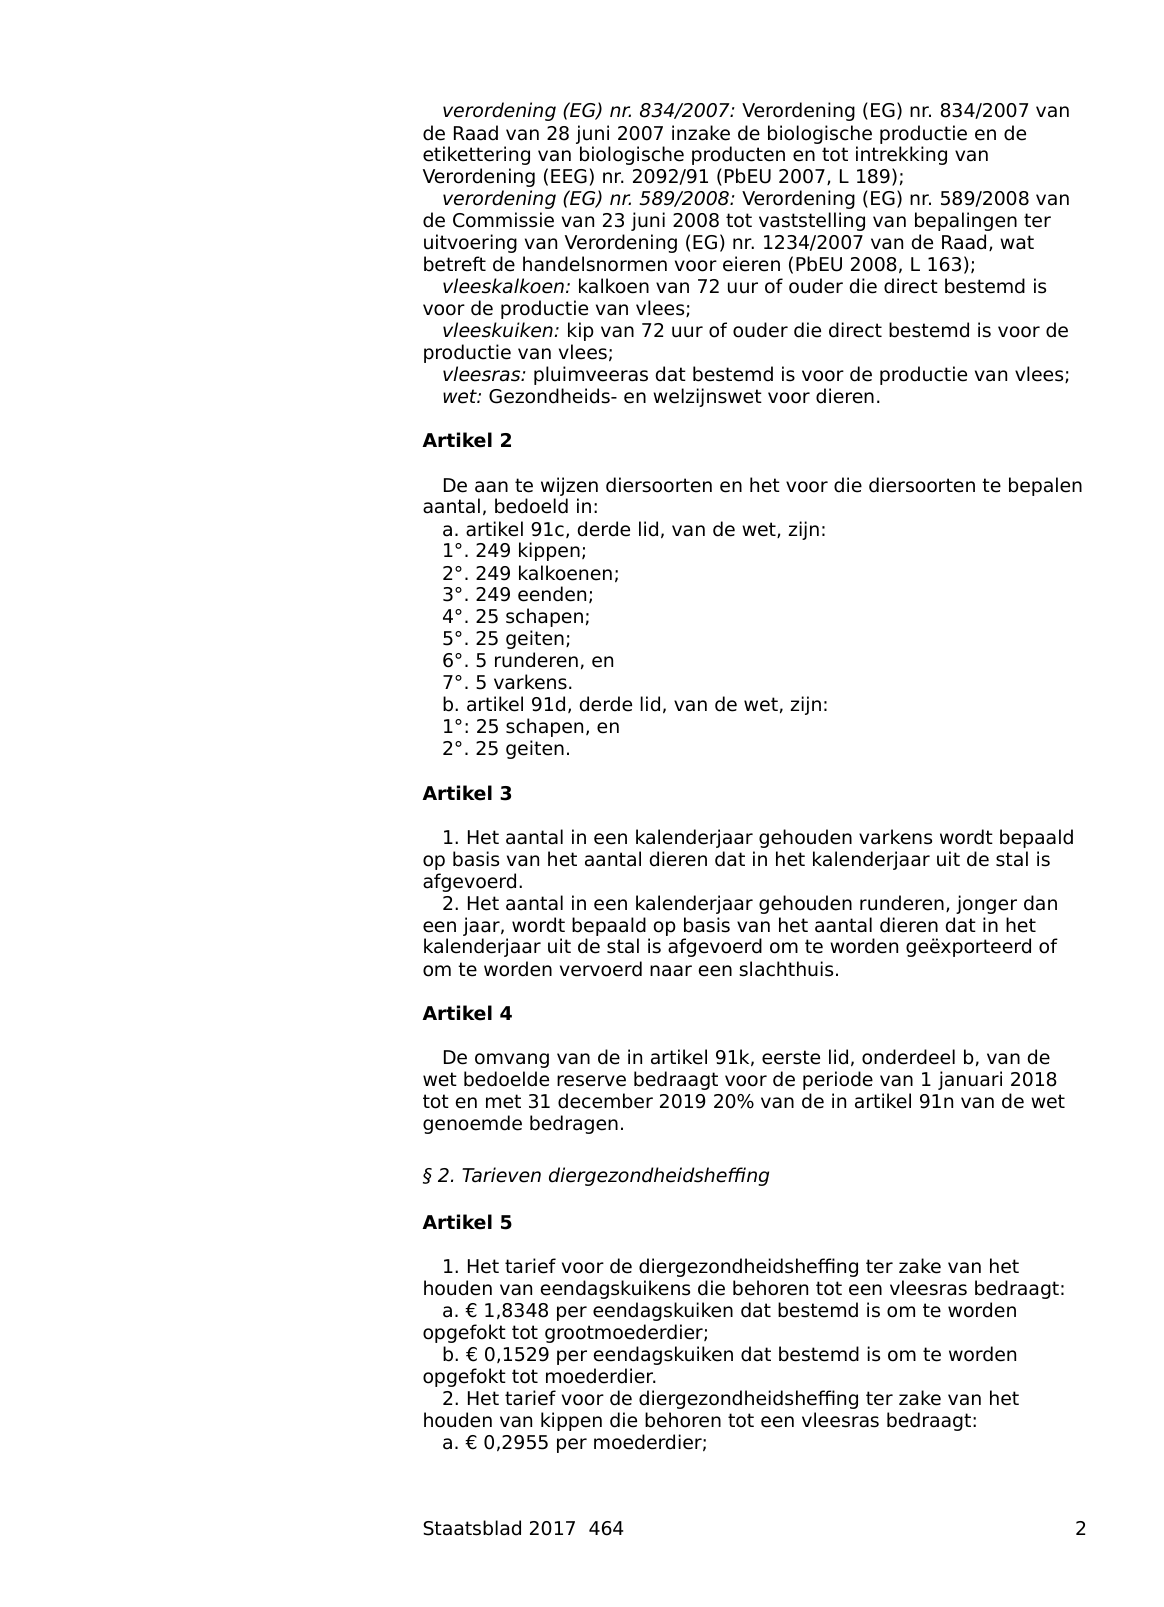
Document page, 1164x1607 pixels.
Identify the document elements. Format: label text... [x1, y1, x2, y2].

text 2. Het aantal in een kalenderjaar gehouden runderen, jonger dan een jaar, wordt bepaald op basis van het aantal dieren dat in het kalenderjaar uit de stal is afgevoerd om te worden geëxporteerd of om te worden vervoerd naar een slachthuis. [422, 892, 1087, 980]
text 6°. 5 runderen, en [422, 650, 1087, 672]
text b. € 0,1529 per eendagskuiken dat bestemd is om te worden opgefokt tot moederdier. [422, 1344, 1087, 1388]
text 1. Het tarief voor de diergezondheidsheffing ter zake van het houden van eendagskuikens die behoren tot een vleesras bedraagt: [422, 1256, 1087, 1300]
text verordening (EG) nr. 834/2007: Verordening (EG) nr. 834/2007 van de Raad van 28 juni 2007 inzake de biologische productie en de etikettering van biologische producten en tot intrekking van Verordening (EEG) nr. 2092/91 (PbEU 2007, L 189); [422, 100, 1087, 188]
subtitle § 2. Tarieven diergezondheidsheffing [422, 1165, 1087, 1187]
subtitle Artikel 2 [422, 430, 1087, 452]
text 4°. 25 schapen; [422, 606, 1087, 628]
text vleeskalkoen: kalkoen van 72 uur of ouder die direct bestemd is voor de productie van vlees; [422, 276, 1087, 320]
subtitle Artikel 3 [422, 782, 1087, 804]
text vleesras: pluimveeras dat bestemd is voor de productie van vlees; [422, 364, 1087, 386]
text 2°. 25 geiten. [422, 738, 1087, 760]
text b. artikel 91d, derde lid, van de wet, zijn: [422, 694, 1087, 716]
subtitle Artikel 4 [422, 1003, 1087, 1024]
text a. € 0,2955 per moederdier; [422, 1432, 1087, 1454]
text 5°. 25 geiten; [422, 628, 1087, 650]
text 2. Het tarief voor de diergezondheidsheffing ter zake van het houden van kippen die behoren tot een vleesras bedraagt: [422, 1388, 1087, 1432]
text a. artikel 91c, derde lid, van de wet, zijn: [422, 518, 1087, 540]
text 1°: 25 schapen, en [422, 716, 1087, 738]
text De omvang van de in artikel 91k, eerste lid, onderdeel b, van de wet bedoelde reserve bedraagt voor de periode van 1 januari 2018 tot en met 31 december 2019 20% van de in artikel 91n van de wet genoemde bedragen. [422, 1047, 1087, 1135]
text 2°. 249 kalkoenen; [422, 562, 1087, 584]
text 1°. 249 kippen; [422, 540, 1087, 562]
text a. € 1,8348 per eendagskuiken dat bestemd is om te worden opgefokt tot grootmoederdier; [422, 1300, 1087, 1344]
text 7°. 5 varkens. [422, 672, 1087, 694]
text verordening (EG) nr. 589/2008: Verordening (EG) nr. 589/2008 van de Commissie van 23 juni 2008 tot vaststelling van bepalingen ter uitvoering van Verordening (EG) nr. 1234/2007 van de Raad, wat betreft de handelsnormen voor eieren (PbEU 2008, L 163); [422, 188, 1087, 276]
text De aan te wijzen diersoorten en het voor die diersoorten te bepalen aantal, bedoeld in: [422, 474, 1087, 518]
text wet: Gezondheids- en welzijnswet voor dieren. [422, 386, 1087, 408]
subtitle Artikel 5 [422, 1212, 1087, 1234]
text vleeskuiken: kip van 72 uur of ouder die direct bestemd is voor de productie van vlees; [422, 320, 1087, 364]
text 1. Het aantal in een kalenderjaar gehouden varkens wordt bepaald op basis van het aantal dieren dat in het kalenderjaar uit de stal is afgevoerd. [422, 827, 1087, 892]
text 3°. 249 eenden; [422, 584, 1087, 606]
